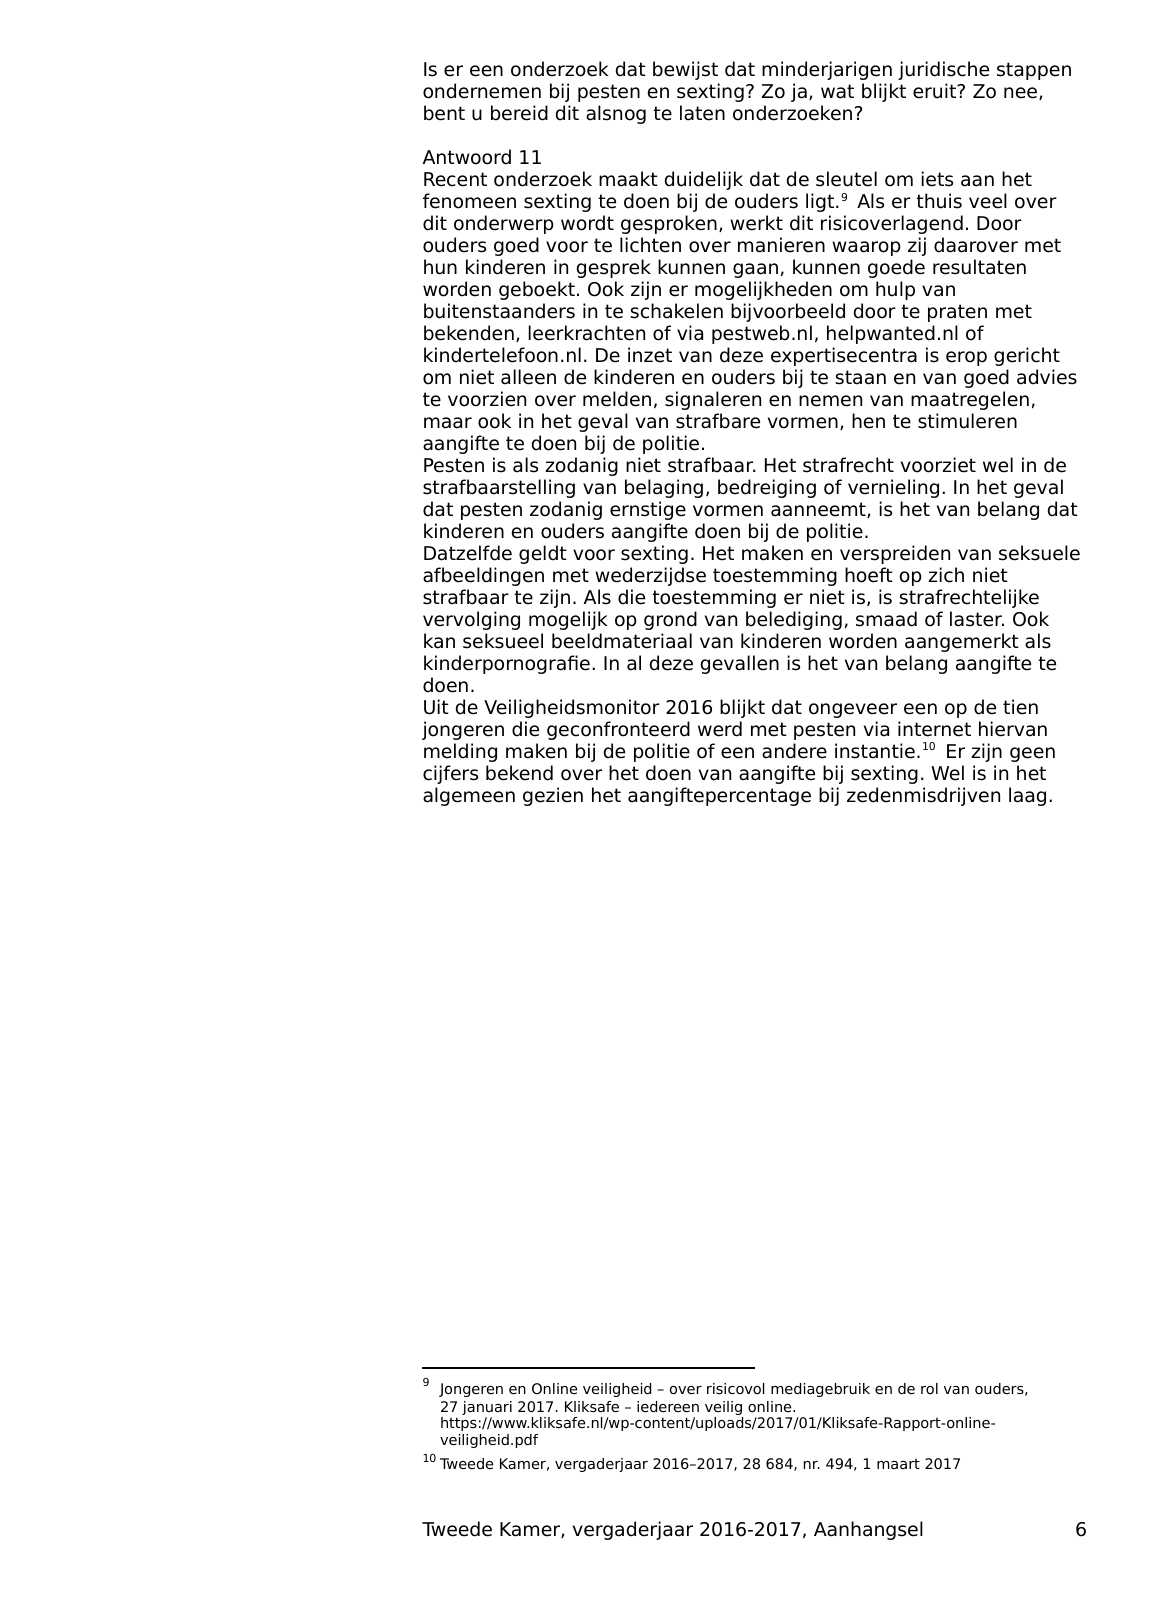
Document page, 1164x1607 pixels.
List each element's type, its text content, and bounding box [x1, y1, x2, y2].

text Is er een onderzoek dat bewijst dat minderjarigen juridische stappen ondernemen bij pesten en sexting? Zo ja, wat blijkt eruit? Zo nee, bent u bereid dit alsnog te laten onderzoeken? [422, 59, 1087, 125]
text Pesten is als zodanig niet strafbaar. Het strafrecht voorziet wel in de strafbaarstelling van belaging, bedreiging of vernieling. In het geval dat pesten zodanig ernstige vormen aanneemt, is het van belang dat kinderen en ouders aangifte doen bij de politie. [422, 455, 1087, 543]
text Datzelfde geldt voor sexting. Het maken en verspreiden van seksuele afbeeldingen met wederzijdse toestemming hoeft op zich niet strafbaar te zijn. Als die toestemming er niet is, is strafrechtelijke vervolging mogelijk op grond van belediging, smaad of laster. Ook kan seksueel beeldmateriaal van kinderen worden aangemerkt als kinderpornografie. In al deze gevallen is het van belang aangifte te doen. [422, 543, 1087, 697]
text Jongeren en Online veiligheid – over risicovol mediagebruik en de rol van ouders, 27 januari 2017. Kliksafe – iedereen veilig online. https://www.kliksafe.nl/wp-content/uploads/2017/01/Kliksafe-Rapport-online-veiligheid.pdf [422, 1377, 1087, 1449]
text Recent onderzoek maakt duidelijk dat de sleutel om iets aan het fenomeen sexting te doen bij de ouders ligt. Als er thuis veel over dit onderwerp wordt gesproken, werkt dit risicoverlagend. Door ouders goed voor te lichten over manieren waarop zij daarover met hun kinderen in gesprek kunnen gaan, kunnen goede resultaten worden geboekt. Ook zijn er mogelijkheden om hulp van buitenstaanders in te schakelen bijvoorbeeld door te praten met bekenden, leerkrachten of via pestweb.nl, helpwanted.nl of kindertelefoon.nl. De inzet van deze expertisecentra is erop gericht om niet alleen de kinderen en ouders bij te staan en van goed advies te voorzien over melden, signaleren en nemen van maatregelen, maar ook in het geval van strafbare vormen, hen te stimuleren aangifte te doen bij de politie. [422, 169, 1087, 455]
text Uit de Veiligheidsmonitor 2016 blijkt dat ongeveer een op de tien jongeren die geconfronteerd werd met pesten via internet hiervan melding maken bij de politie of een andere instantie. Er zijn geen cijfers bekend over het doen van aangifte bij sexting. Wel is in het algemeen gezien het aangiftepercentage bij zedenmisdrijven laag. [422, 697, 1087, 807]
text Antwoord 11 [422, 147, 1087, 169]
text Tweede Kamer, vergaderjaar 2016–2017, 28 684, nr. 494, 1 maart 2017 [422, 1452, 1087, 1474]
